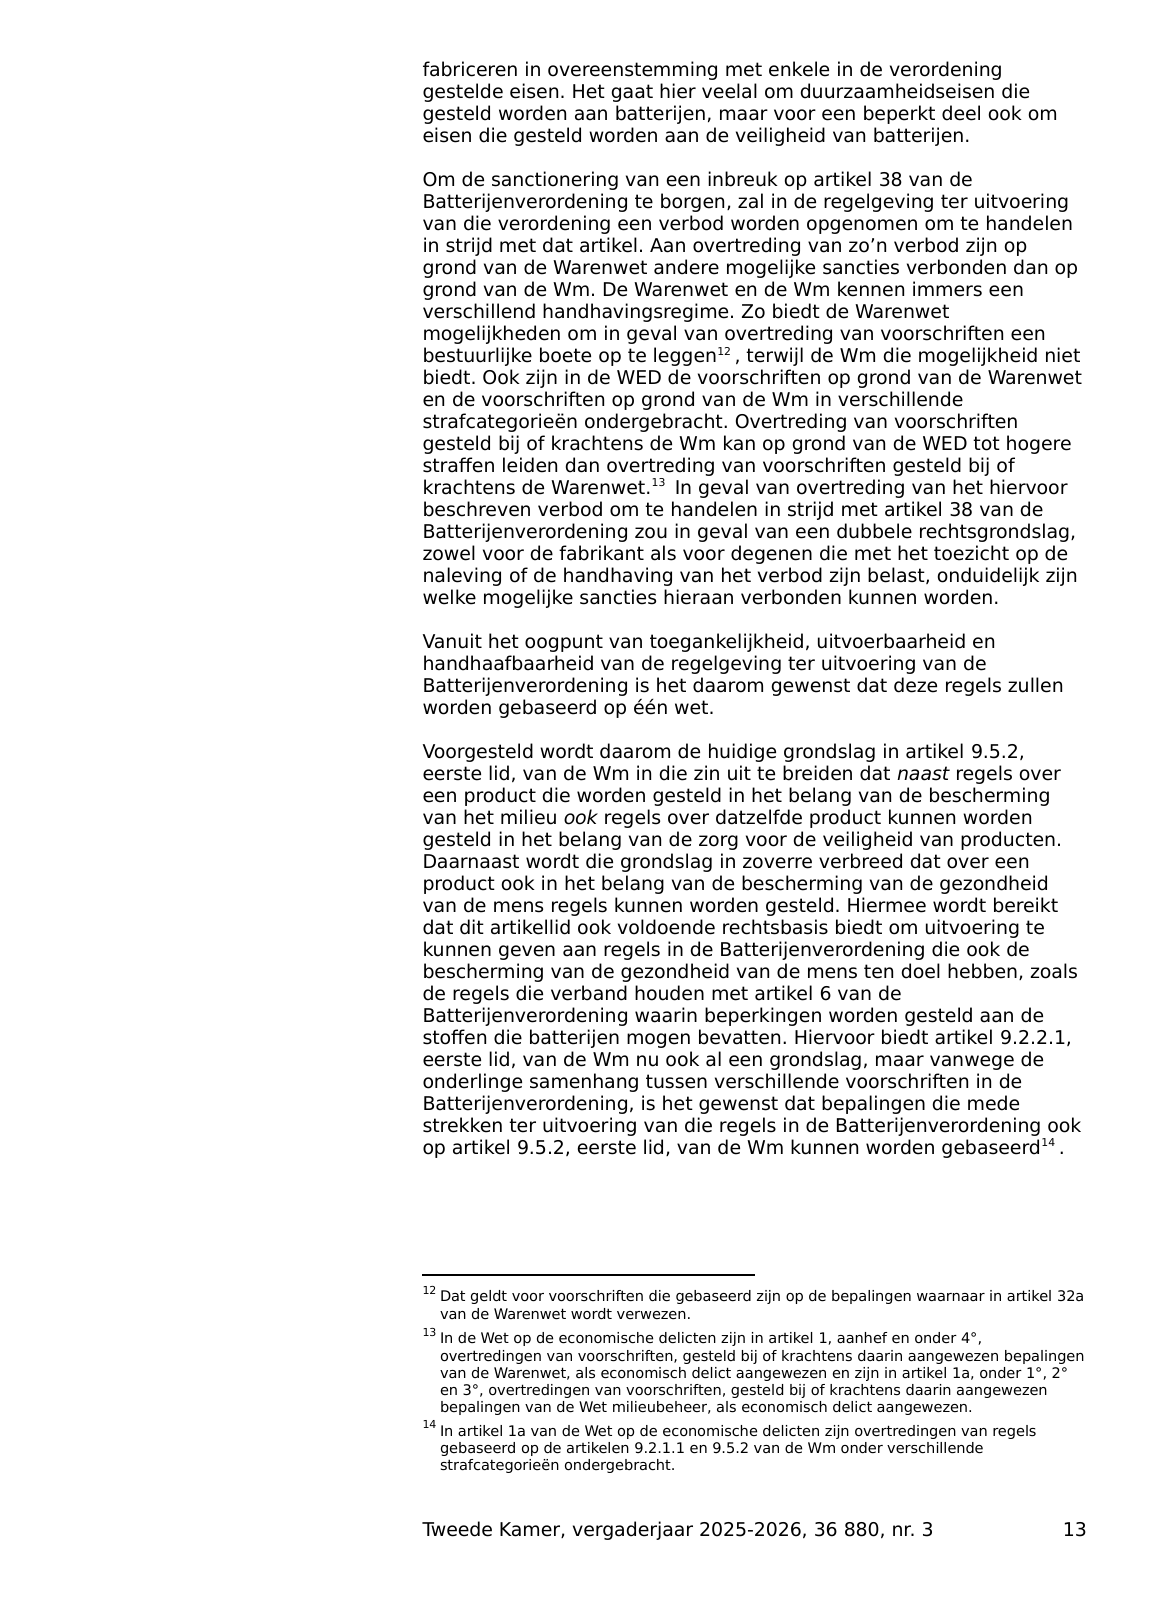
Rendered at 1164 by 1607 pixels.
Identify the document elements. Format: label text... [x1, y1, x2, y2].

text In de Wet op de economische delicten zijn in artikel 1, aanhef en onder 4°, overtredingen van voorschriften, gesteld bij of krachtens daarin aangewezen bepalingen van de Warenwet, als economisch delict aangewezen en zijn in artikel 1a, onder 1°, 2° en 3°, overtredingen van voorschriften, gesteld bij of krachtens daarin aangewezen bepalingen van de Wet milieubeheer, als economisch delict aangewezen. [422, 1326, 1087, 1416]
text Voorgesteld wordt daarom de huidige grondslag in artikel 9.5.2, eerste lid, van de Wm in die zin uit te breiden dat naast regels over een product die worden gesteld in het belang van de bescherming van het milieu ook regels over datzelfde product kunnen worden gesteld in het belang van de zorg voor de veiligheid van producten. Daarnaast wordt die grondslag in zoverre verbreed dat over een product ook in het belang van de bescherming van de gezondheid van de mens regels kunnen worden gesteld. Hiermee wordt bereikt dat dit artikellid ook voldoende rechtsbasis biedt om uitvoering te kunnen geven aan regels in de Batterijenverordening die ook de bescherming van de gezondheid van de mens ten doel hebben, zoals de regels die verband houden met artikel 6 van de Batterijenverordening waarin beperkingen worden gesteld aan de stoffen die batterijen mogen bevatten. Hiervoor biedt artikel 9.2.2.1, eerste lid, van de Wm nu ook al een grondslag, maar vanwege de onderlinge samenhang tussen verschillende voorschriften in de Batterijenverordening, is het gewenst dat bepalingen die mede strekken ter uitvoering van die regels in de Batterijenverordening ook op artikel 9.5.2, eerste lid, van de Wm kunnen worden gebaseerd. [422, 741, 1087, 1159]
text Dat geldt voor voorschriften die gebaseerd zijn op de bepalingen waarnaar in artikel 32a van de Warenwet wordt verwezen. [422, 1284, 1087, 1323]
text fabriceren in overeenstemming met enkele in de verordening gestelde eisen. Het gaat hier veelal om duurzaamheidseisen die gesteld worden aan batterijen, maar voor een beperkt deel ook om eisen die gesteld worden aan de veiligheid van batterijen. [422, 59, 1087, 147]
text Om de sanctionering van een inbreuk op artikel 38 van de Batterijenverordening te borgen, zal in de regelgeving ter uitvoering van die verordening een verbod worden opgenomen om te handelen in strijd met dat artikel. Aan overtreding van zo’n verbod zijn op grond van de Warenwet andere mogelijke sancties verbonden dan op grond van de Wm. De Warenwet en de Wm kennen immers een verschillend handhavingsregime. Zo biedt de Warenwet mogelijkheden om in geval van overtreding van voorschriften een bestuurlijke boete op te leggen, terwijl de Wm die mogelijkheid niet biedt. Ook zijn in de WED de voorschriften op grond van de Warenwet en de voorschriften op grond van de Wm in verschillende strafcategorieën ondergebracht. Overtreding van voorschriften gesteld bij of krachtens de Wm kan op grond van de WED tot hogere straffen leiden dan overtreding van voorschriften gesteld bij of krachtens de Warenwet. In geval van overtreding van het hiervoor beschreven verbod om te handelen in strijd met artikel 38 van de Batterijenverordening zou in geval van een dubbele rechtsgrondslag, zowel voor de fabrikant als voor degenen die met het toezicht op de naleving of de handhaving van het verbod zijn belast, onduidelijk zijn welke mogelijke sancties hieraan verbonden kunnen worden. [422, 169, 1087, 609]
text In artikel 1a van de Wet op de economische delicten zijn overtredingen van regels gebaseerd op de artikelen 9.2.1.1 en 9.5.2 van de Wm onder verschillende strafcategorieën ondergebracht. [422, 1418, 1087, 1474]
text Vanuit het oogpunt van toegankelijkheid, uitvoerbaarheid en handhaafbaarheid van de regelgeving ter uitvoering van de Batterijenverordening is het daarom gewenst dat deze regels zullen worden gebaseerd op één wet. [422, 631, 1087, 719]
